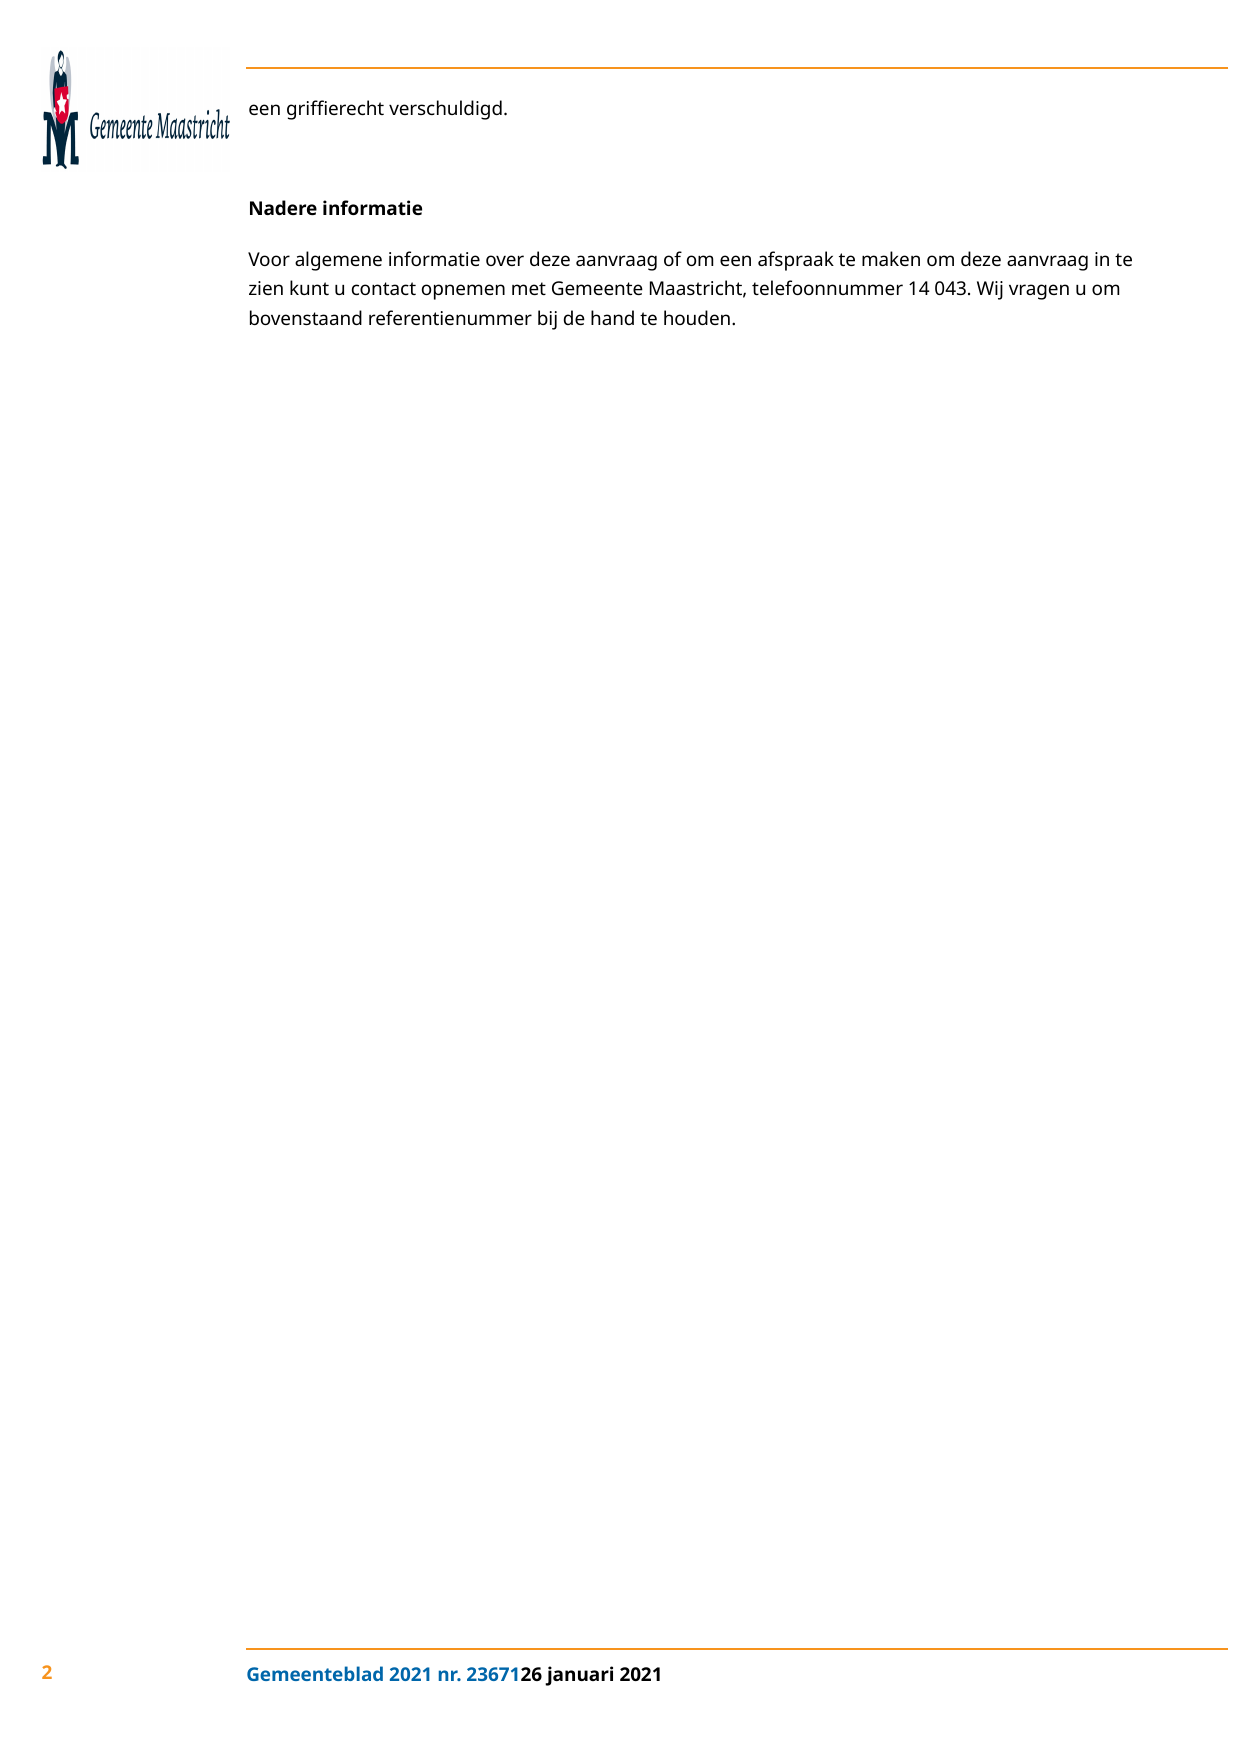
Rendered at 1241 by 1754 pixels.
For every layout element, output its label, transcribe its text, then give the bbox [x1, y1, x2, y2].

text Nadere informatie [248, 196, 1152, 221]
text een griffierecht verschuldigd. [248, 95, 1152, 121]
text Voor algemene informatie over deze aanvraag of om een afspraak te maken om deze aanvraag in te zien kunt u contact opnemen met Gemeente Maastricht, telefoonnummer 14 043. Wij vragen u om bovenstaand referentienummer bij de hand te houden. [248, 246, 1152, 331]
picture [41, 47, 231, 172]
